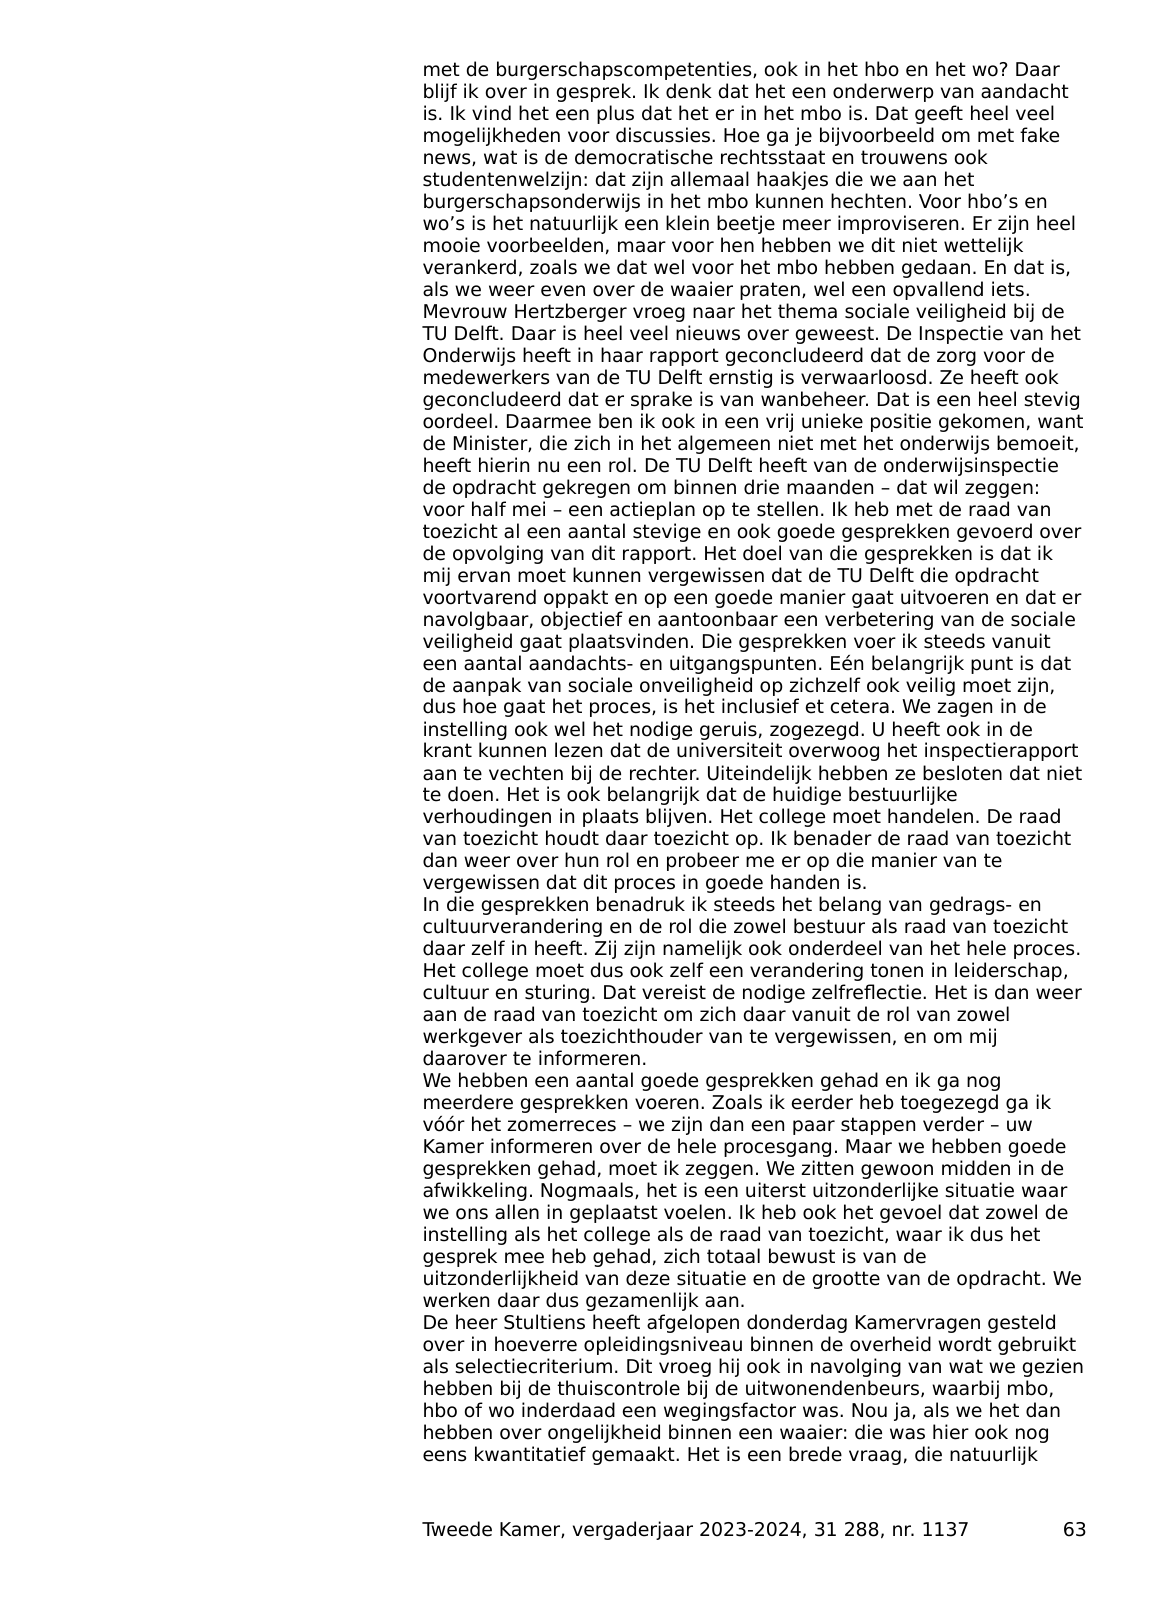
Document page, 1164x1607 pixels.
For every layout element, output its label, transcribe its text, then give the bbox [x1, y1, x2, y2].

text We hebben een aantal goede gesprekken gehad en ik ga nog meerdere gesprekken voeren. Zoals ik eerder heb toegezegd ga ik vóór het zomerreces – we zijn dan een paar stappen verder – uw Kamer informeren over de hele procesgang. Maar we hebben goede gesprekken gehad, moet ik zeggen. We zitten gewoon midden in de afwikkeling. Nogmaals, het is een uiterst uitzonderlijke situatie waar we ons allen in geplaatst voelen. Ik heb ook het gevoel dat zowel de instelling als het college als de raad van toezicht, waar ik dus het gesprek mee heb gehad, zich totaal bewust is van de uitzonderlijkheid van deze situatie en de grootte van de opdracht. We werken daar dus gezamenlijk aan. [422, 1070, 1087, 1312]
text Mevrouw Hertzberger vroeg naar het thema sociale veiligheid bij de TU Delft. Daar is heel veel nieuws over geweest. De Inspectie van het Onderwijs heeft in haar rapport geconcludeerd dat de zorg voor de medewerkers van de TU Delft ernstig is verwaarloosd. Ze heeft ook geconcludeerd dat er sprake is van wanbeheer. Dat is een heel stevig oordeel. Daarmee ben ik ook in een vrij unieke positie gekomen, want de Minister, die zich in het algemeen niet met het onderwijs bemoeit, heeft hierin nu een rol. De TU Delft heeft van de onderwijsinspectie de opdracht gekregen om binnen drie maanden – dat wil zeggen: voor half mei – een actieplan op te stellen. Ik heb met de raad van toezicht al een aantal stevige en ook goede gesprekken gevoerd over de opvolging van dit rapport. Het doel van die gesprekken is dat ik mij ervan moet kunnen vergewissen dat de TU Delft die opdracht voortvarend oppakt en op een goede manier gaat uitvoeren en dat er navolgbaar, objectief en aantoonbaar een verbetering van de sociale veiligheid gaat plaatsvinden. Die gesprekken voer ik steeds vanuit een aantal aandachts- en uitgangspunten. Eén belangrijk punt is dat de aanpak van sociale onveiligheid op zichzelf ook veilig moet zijn, dus hoe gaat het proces, is het inclusief et cetera. We zagen in de instelling ook wel het nodige geruis, zogezegd. U heeft ook in de krant kunnen lezen dat de universiteit overwoog het inspectierapport aan te vechten bij de rechter. Uiteindelijk hebben ze besloten dat niet te doen. Het is ook belangrijk dat de huidige bestuurlijke verhoudingen in plaats blijven. Het college moet handelen. De raad van toezicht houdt daar toezicht op. Ik benader de raad van toezicht dan weer over hun rol en probeer me er op die manier van te vergewissen dat dit proces in goede handen is. [422, 301, 1087, 894]
text In die gesprekken benadruk ik steeds het belang van gedrags- en cultuurverandering en de rol die zowel bestuur als raad van toezicht daar zelf in heeft. Zij zijn namelijk ook onderdeel van het hele proces. Het college moet dus ook zelf een verandering tonen in leiderschap, cultuur en sturing. Dat vereist de nodige zelfreflectie. Het is dan weer aan de raad van toezicht om zich daar vanuit de rol van zowel werkgever als toezichthouder van te vergewissen, en om mij daarover te informeren. [422, 894, 1087, 1070]
text De heer Stultiens heeft afgelopen donderdag Kamervragen gesteld over in hoeverre opleidingsniveau binnen de overheid wordt gebruikt als selectiecriterium. Dit vroeg hij ook in navolging van wat we gezien hebben bij de thuiscontrole bij de uitwonendenbeurs, waarbij mbo, hbo of wo inderdaad een wegingsfactor was. Nou ja, als we het dan hebben over ongelijkheid binnen een waaier: die was hier ook nog eens kwantitatief gemaakt. Het is een brede vraag, die natuurlijk [422, 1312, 1087, 1466]
text met de burgerschapscompetenties, ook in het hbo en het wo? Daar blijf ik over in gesprek. Ik denk dat het een onderwerp van aandacht is. Ik vind het een plus dat het er in het mbo is. Dat geeft heel veel mogelijkheden voor discussies. Hoe ga je bijvoorbeeld om met fake news, wat is de democratische rechtsstaat en trouwens ook studentenwelzijn: dat zijn allemaal haakjes die we aan het burgerschapsonderwijs in het mbo kunnen hechten. Voor hbo’s en wo’s is het natuurlijk een klein beetje meer improviseren. Er zijn heel mooie voorbeelden, maar voor hen hebben we dit niet wettelijk verankerd, zoals we dat wel voor het mbo hebben gedaan. En dat is, als we weer even over de waaier praten, wel een opvallend iets. [422, 59, 1087, 301]
